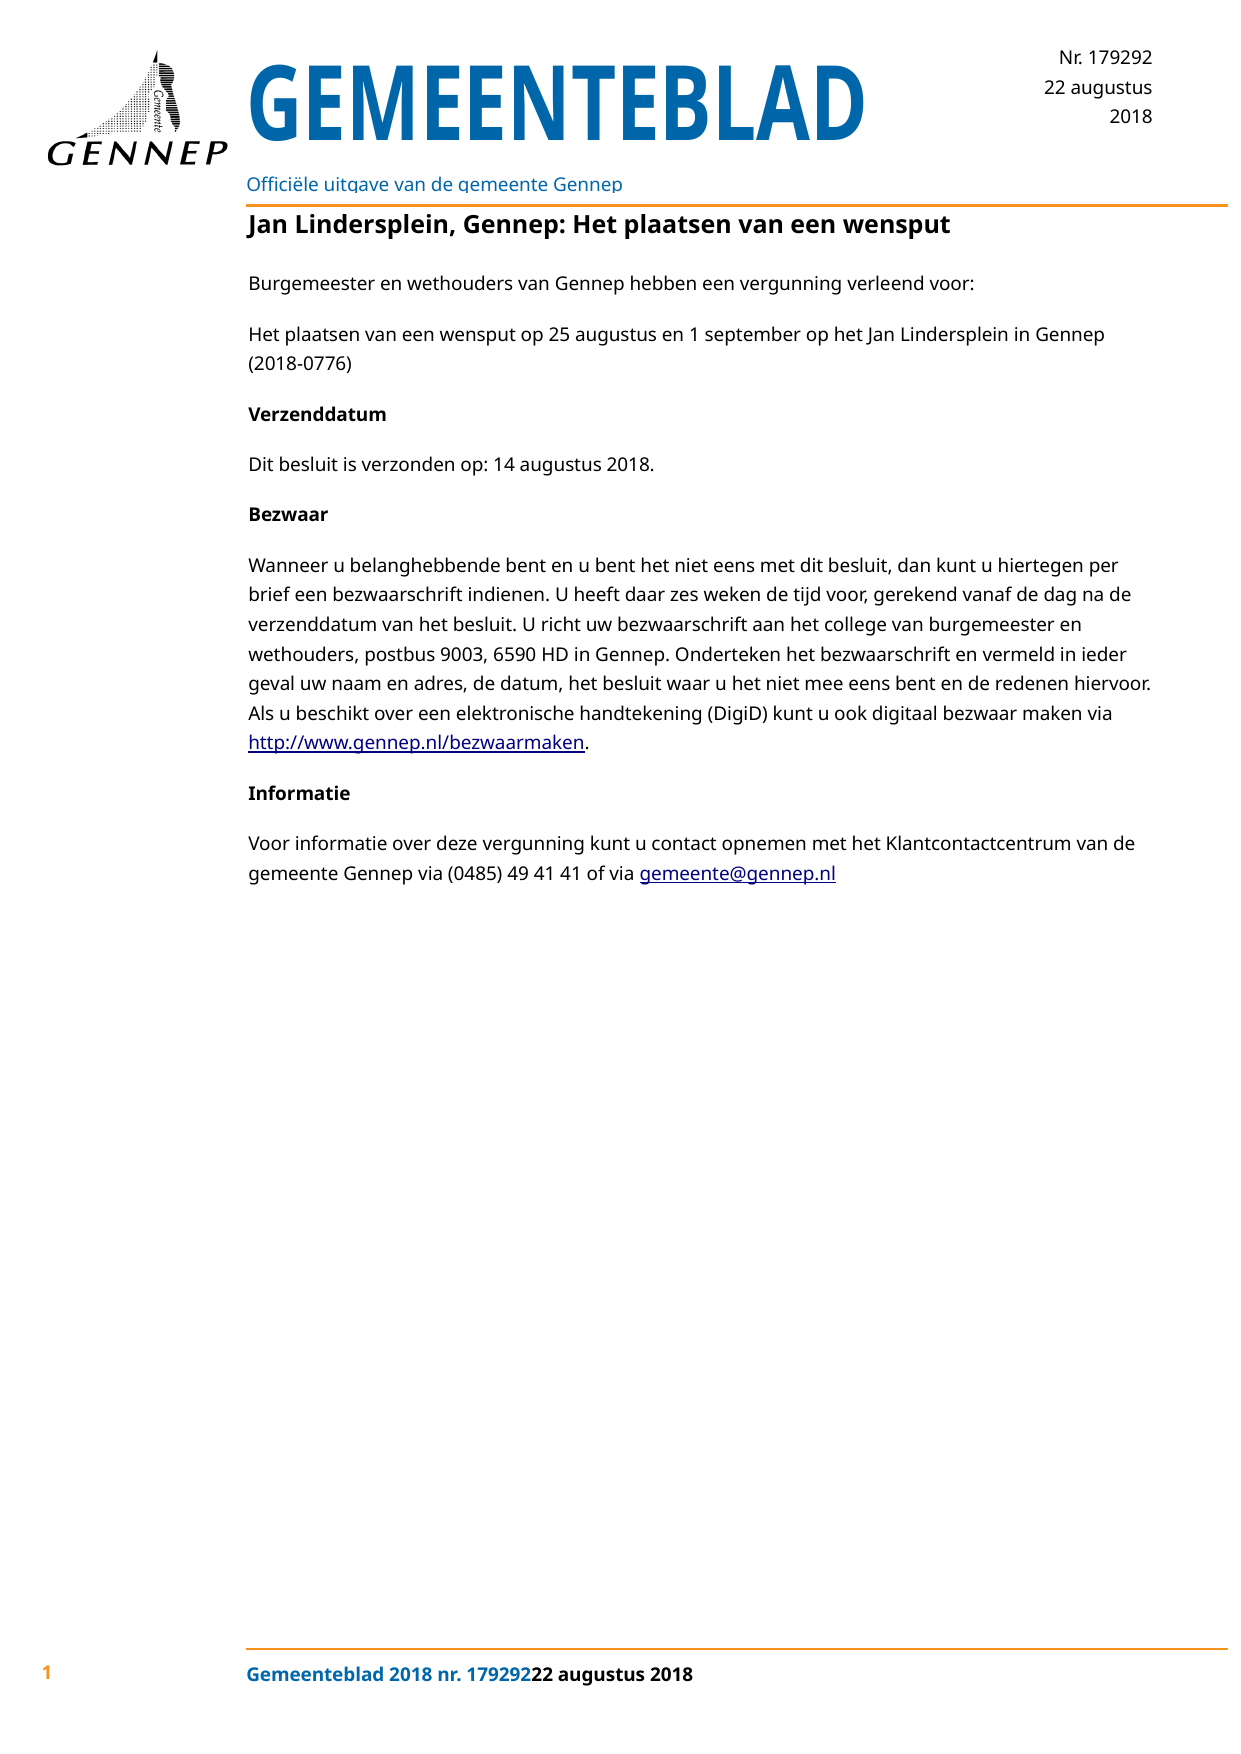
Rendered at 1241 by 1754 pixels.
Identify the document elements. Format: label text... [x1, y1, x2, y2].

text Bezwaar [248, 502, 1152, 527]
text Het plaatsen van een wensput op 25 augustus en 1 september op het Jan Lindersplein in Gennep (2018-0776) [248, 321, 1152, 376]
text Jan Lindersplein, Gennep: Het plaatsen van een wensput [248, 207, 1152, 241]
text Dit besluit is verzonden op: 14 augustus 2018. [248, 451, 1152, 477]
text Informatie [248, 780, 1152, 806]
text Burgemeester en wethouders van Gennep hebben een vergunning verleend voor: [248, 270, 1152, 296]
text Voor informatie over deze vergunning kunt u contact opnemen met het Klantcontactcentrum van de gemeente Gennep via (0485) 49 41 41 of via gemeente@gennep.nl [248, 830, 1152, 886]
text Verzenddatum [248, 401, 1152, 426]
picture [41, 47, 231, 172]
text Wanneer u belanghebbende bent en u bent het niet eens met dit besluit, dan kunt u hiertegen per brief een bezwaarschrift indienen. U heeft daar zes weken de tijd voor, gerekend vanaf de dag na de verzenddatum van het besluit. U richt uw bezwaarschrift aan het college van burgemeester en wethouders, postbus 9003, 6590 HD in Gennep. Onderteken het bezwaarschrift en vermeld in ieder geval uw naam en adres, de datum, het besluit waar u het niet mee eens bent en de redenen hiervoor. Als u beschikt over een elektronische handtekening (DigiD) kunt u ook digitaal bezwaar maken via http://www.gennep.nl/bezwaarmaken. [248, 552, 1152, 755]
